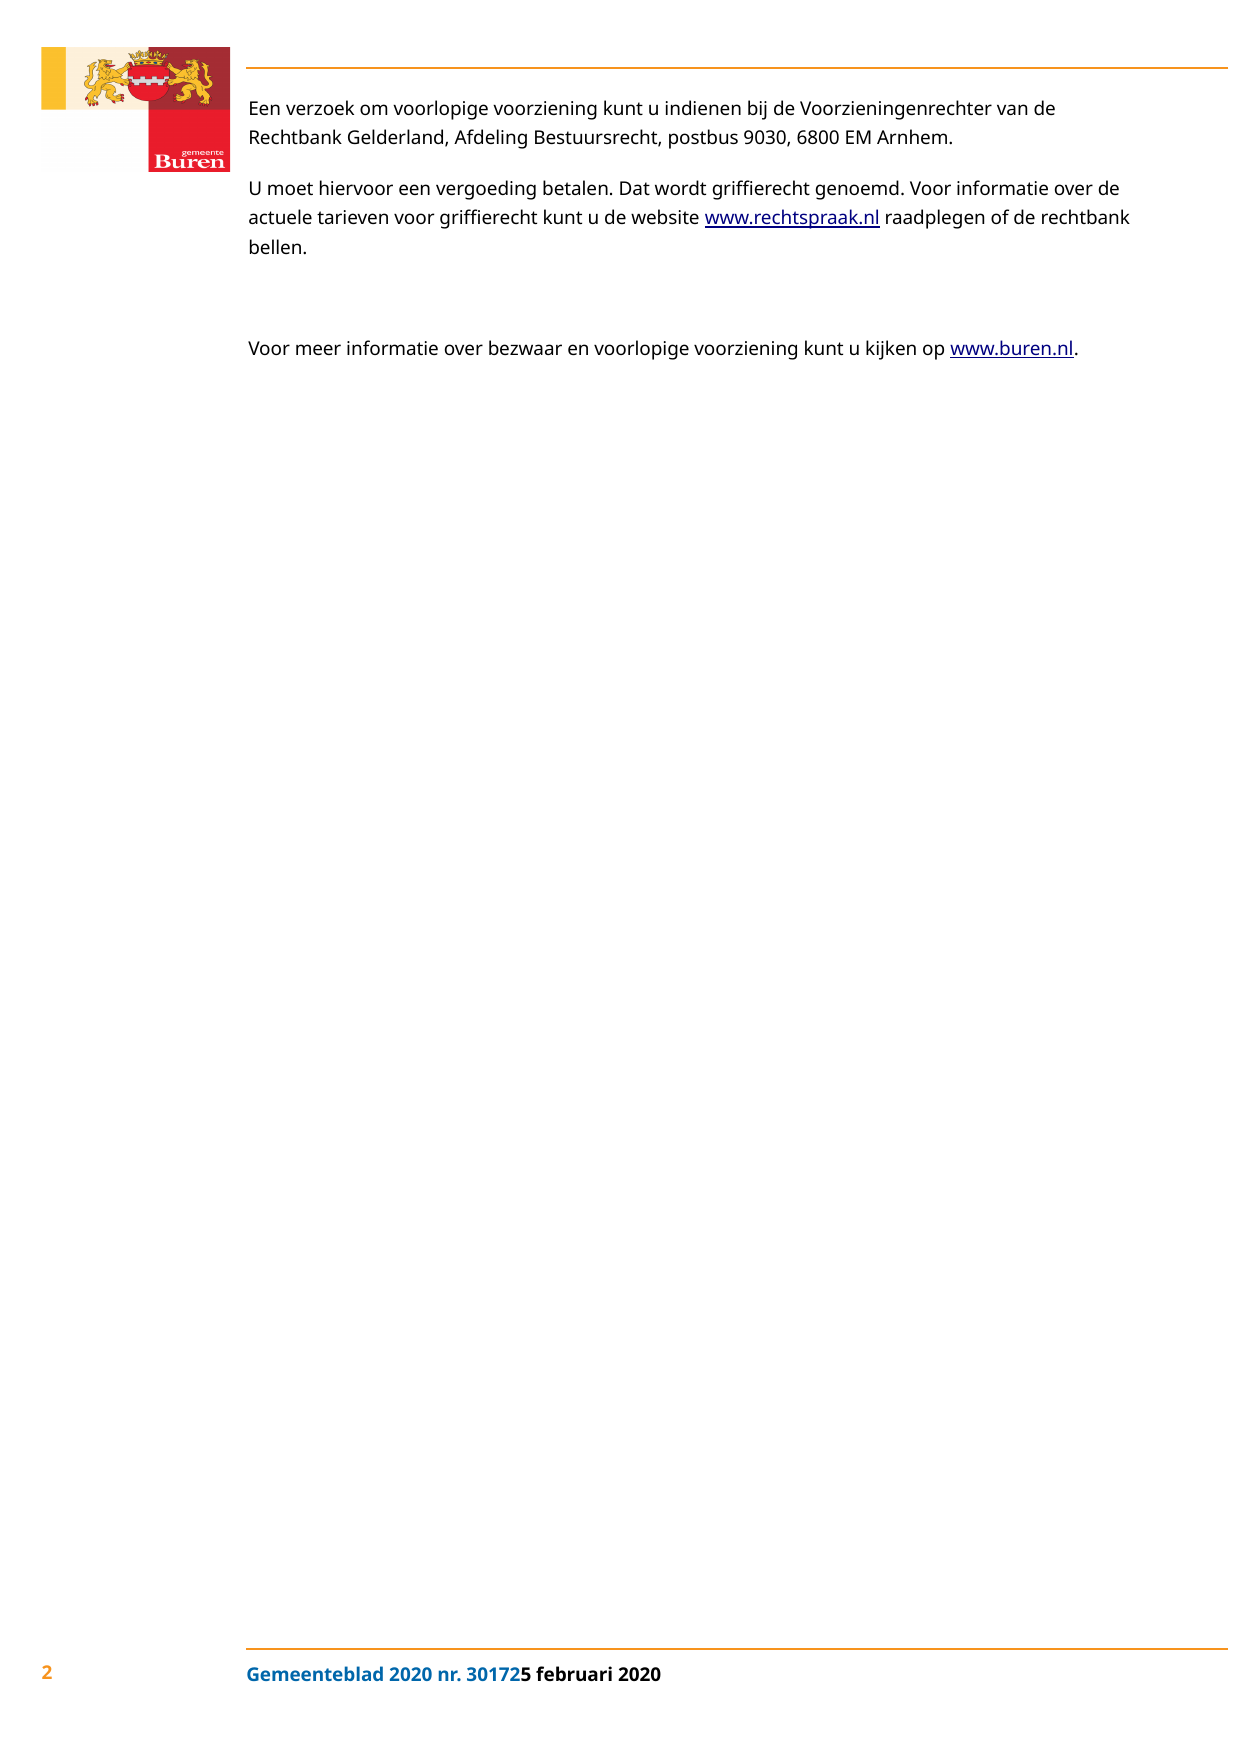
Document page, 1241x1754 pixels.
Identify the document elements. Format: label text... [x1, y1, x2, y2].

text Een verzoek om voorlopige voorziening kunt u indienen bij de Voorzieningenrechter van de Rechtbank Gelderland, Afdeling Bestuursrecht, postbus 9030, 6800 EM Arnhem. [248, 95, 1152, 150]
text Voor meer informatie over bezwaar en voorlopige voorziening kunt u kijken op www.buren.nl. [248, 335, 1152, 361]
picture [41, 47, 231, 172]
text U moet hiervoor een vergoeding betalen. Dat wordt griffierecht genoemd. Voor informatie over de actuele tarieven voor griffierecht kunt u de website www.rechtspraak.nl raadplegen of de rechtbank bellen. [248, 175, 1152, 260]
